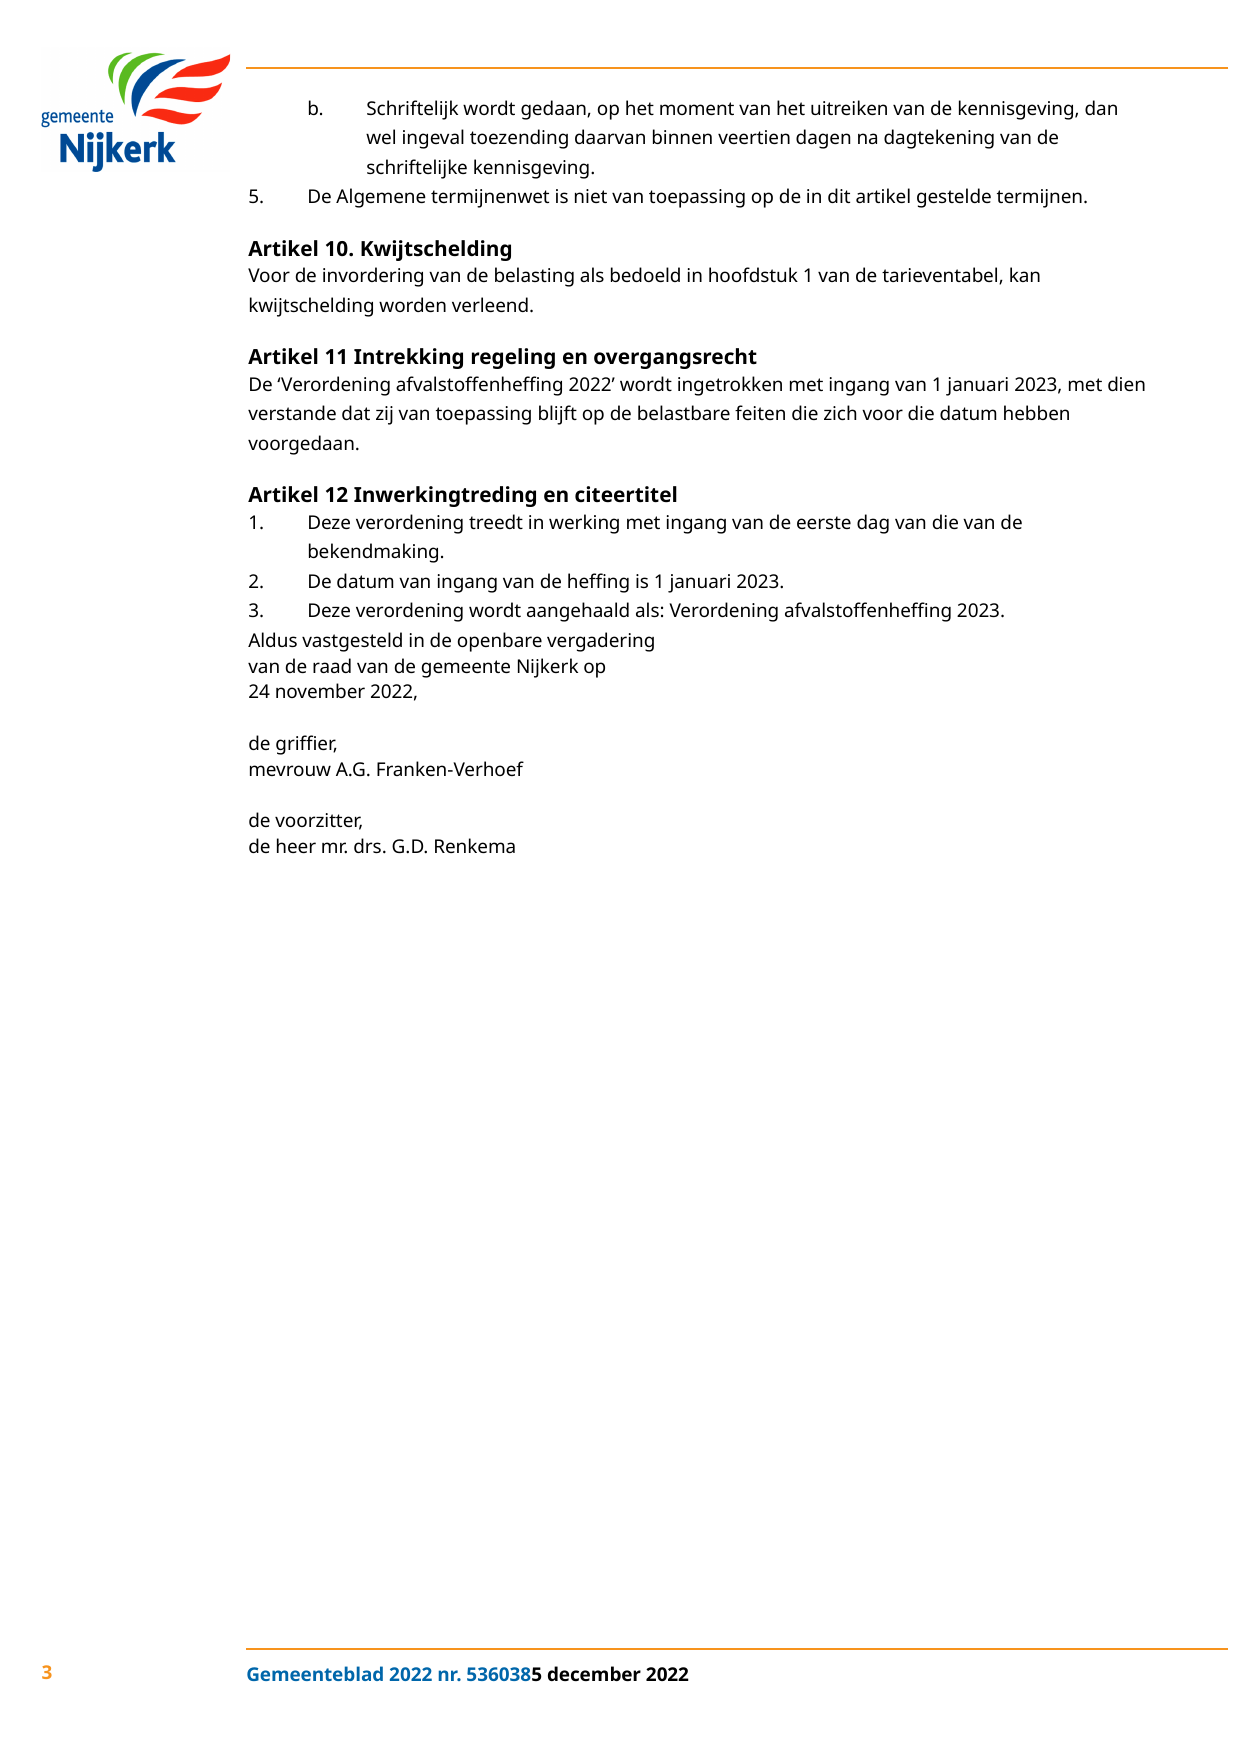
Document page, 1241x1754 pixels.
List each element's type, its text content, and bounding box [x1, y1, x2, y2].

text Artikel 10. Kwijtschelding [248, 234, 1152, 262]
text mevrouw A.G. Franken-Verhoef [248, 756, 1152, 782]
text Aldus vastgesteld in de openbare vergadering [248, 627, 1152, 653]
text 24 november 2022, [248, 679, 1152, 704]
list Schriftelijk wordt gedaan, op het moment van het uitreiken van de kennisgeving, dan wel ingeval toezending daarvan binnen veertien dagen na dagtekening van de schriftelijke kennisgeving. [307, 95, 1152, 180]
list Deze verordening wordt aangehaald als: Verordening afvalstoffenheffing 2023. [248, 598, 1152, 623]
text Voor de invordering van de belasting als bedoeld in hoofdstuk 1 van de tarieventabel, kan kwijtschelding worden verleend. [248, 262, 1152, 318]
text de heer mr. drs. G.D. Renkema [248, 833, 1152, 859]
text van de raad van de gemeente Nijkerk op [248, 653, 1152, 679]
text De ‘Verordening afvalstoffenheffing 2022’ wordt ingetrokken met ingang van 1 januari 2023, met dien verstande dat zij van toepassing blijft op de belastbare feiten die zich voor die datum hebben voorgedaan. [248, 371, 1152, 456]
list Deze verordening treedt in werking met ingang van de eerste dag van die van de bekendmaking. [248, 509, 1152, 564]
list De Algemene termijnenwet is niet van toepassing op de in dit artikel gestelde termijnen. [248, 183, 1152, 209]
text de voorzitter, [248, 807, 1152, 833]
text de griffier, [248, 730, 1152, 756]
picture [41, 47, 231, 172]
text Artikel 11 Intrekking regeling en overgangsrecht [248, 342, 1152, 371]
text Artikel 12 Inwerkingtreding en citeertitel [248, 480, 1152, 509]
list De datum van ingang van de heffing is 1 januari 2023. [248, 568, 1152, 594]
